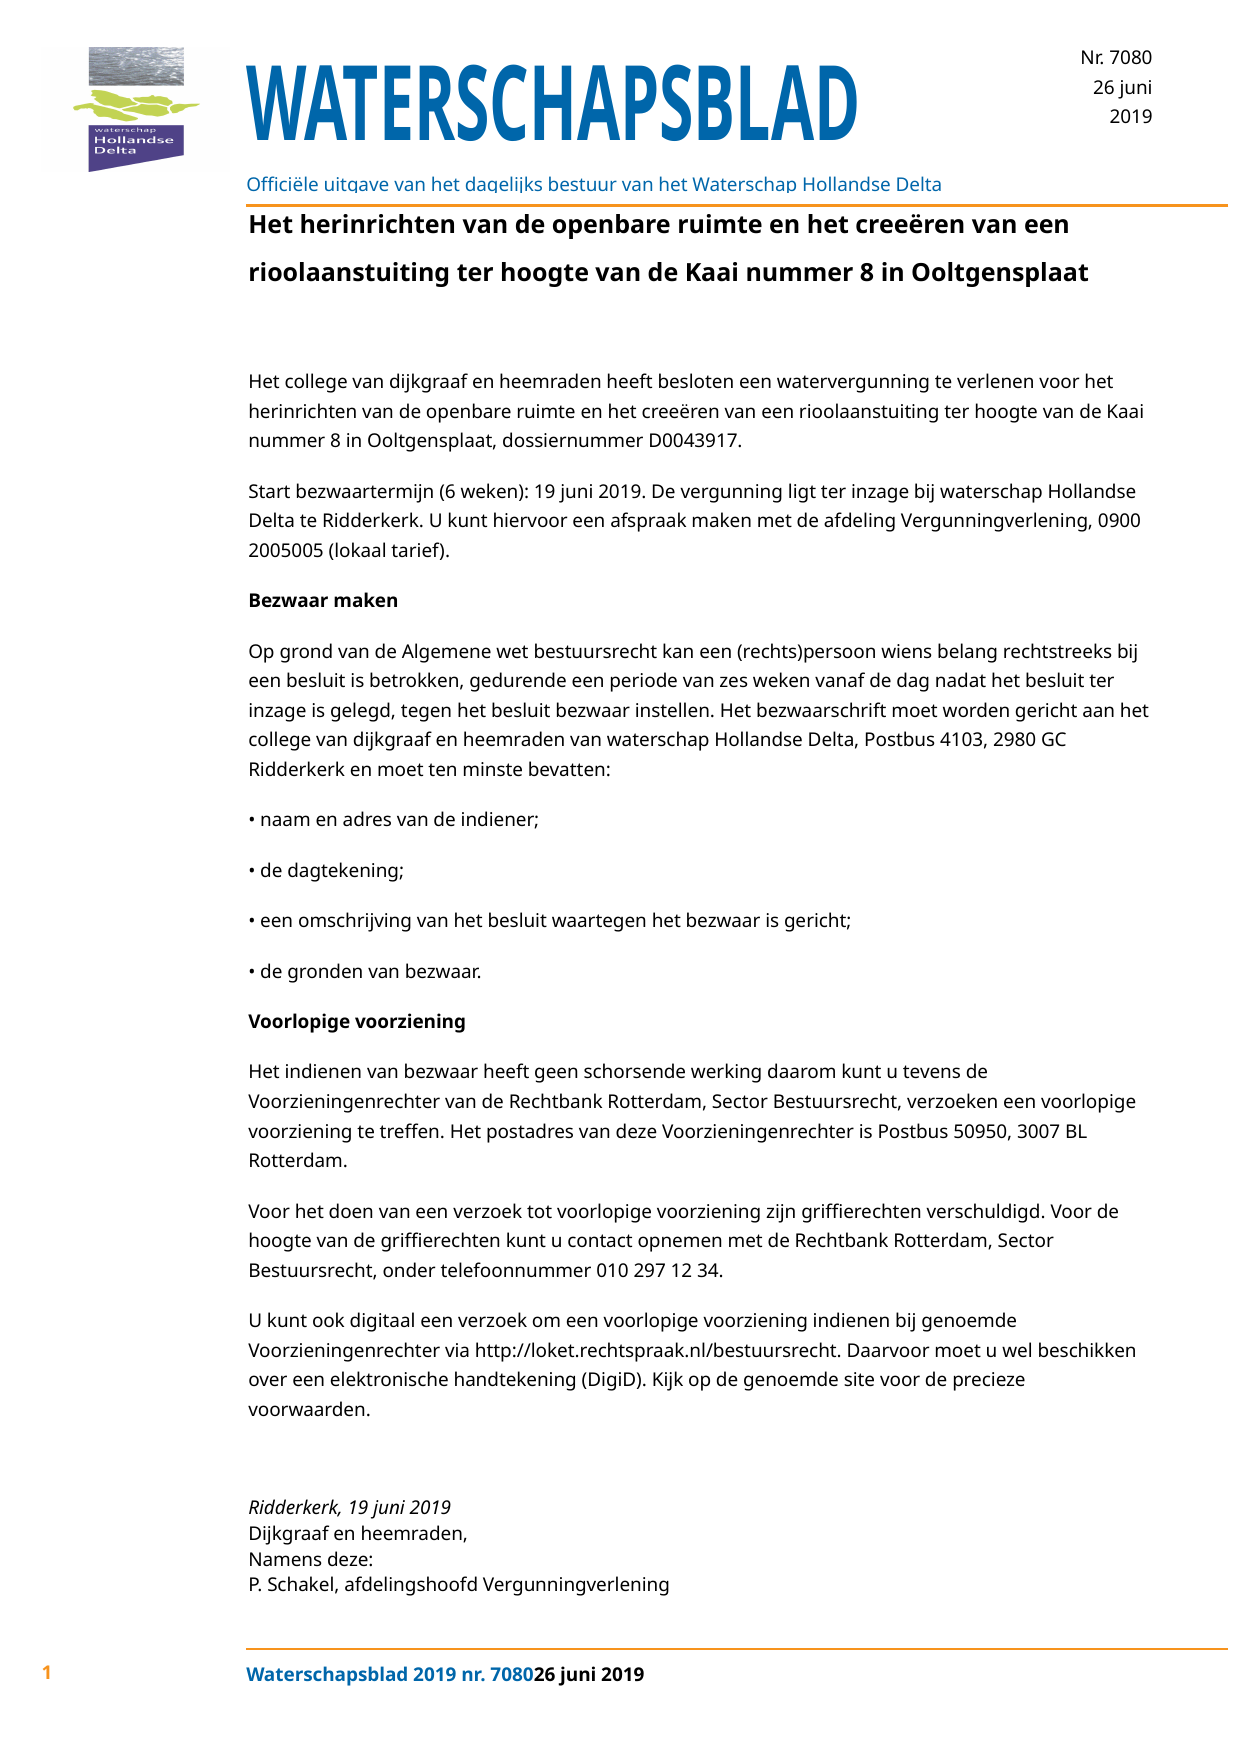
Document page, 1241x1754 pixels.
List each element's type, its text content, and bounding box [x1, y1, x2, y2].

text Voor het doen van een verzoek tot voorlopige voorziening zijn griffierechten verschuldigd. Voor de hoogte van de griffierechten kunt u contact opnemen met de Rechtbank Rotterdam, Sector Bestuursrecht, onder telefoonnummer 010 297 12 34. [248, 1198, 1152, 1283]
text Ridderkerk, 19 juni 2019 [248, 1494, 1152, 1520]
text Bezwaar maken [248, 587, 1152, 613]
text • naam en adres van de indiener; [248, 807, 1152, 832]
text Het indienen van bezwaar heeft geen schorsende werking daarom kunt u tevens de Voorzieningenrechter van de Rechtbank Rotterdam, Sector Bestuursrecht, verzoeken een voorlopige voorziening te treffen. Het postadres van deze Voorzieningenrechter is Postbus 50950, 3007 BL Rotterdam. [248, 1059, 1152, 1173]
text Voorlopige voorziening [248, 1008, 1152, 1034]
picture [41, 47, 231, 172]
text Namens deze: [248, 1546, 1152, 1572]
text • de dagtekening; [248, 857, 1152, 883]
text • de gronden van bezwaar. [248, 958, 1152, 984]
text P. Schakel, afdelingshoofd Vergunningverlening [248, 1572, 1152, 1597]
text Het college van dijkgraaf en heemraden heeft besloten een watervergunning te verlenen voor het herinrichten van de openbare ruimte en het creeëren van een rioolaanstuiting ter hoogte van de Kaai nummer 8 in Ooltgensplaat, dossiernummer D0043917. [248, 368, 1152, 453]
text Start bezwaartermijn (6 weken): 19 juni 2019. De vergunning ligt ter inzage bij waterschap Hollandse Delta te Ridderkerk. U kunt hiervoor een afspraak maken met de afdeling Vergunningverlening, 0900 2005005 (lokaal tarief). [248, 478, 1152, 563]
text U kunt ook digitaal een verzoek om een voorlopige voorziening indienen bij genoemde Voorzieningenrechter via http://loket.rechtspraak.nl/bestuursrecht. Daarvoor moet u wel beschikken over een elektronische handtekening (DigiD). Kijk op de genoemde site voor de precieze voorwaarden. [248, 1307, 1152, 1422]
text Dijkgraaf en heemraden, [248, 1520, 1152, 1546]
text Op grond van de Algemene wet bestuursrecht kan een (rechts)persoon wiens belang rechtstreeks bij een besluit is betrokken, gedurende een periode van zes weken vanaf de dag nadat het besluit ter inzage is gelegd, tegen het besluit bezwaar instellen. Het bezwaarschrift moet worden gericht aan het college van dijkgraaf en heemraden van waterschap Hollandse Delta, Postbus 4103, 2980 GC Ridderkerk en moet ten minste bevatten: [248, 638, 1152, 782]
text Het herinrichten van de openbare ruimte en het creeëren van een rioolaanstuiting ter hoogte van de Kaai nummer 8 in Ooltgensplaat [248, 207, 1152, 288]
text • een omschrijving van het besluit waartegen het bezwaar is gericht; [248, 907, 1152, 933]
